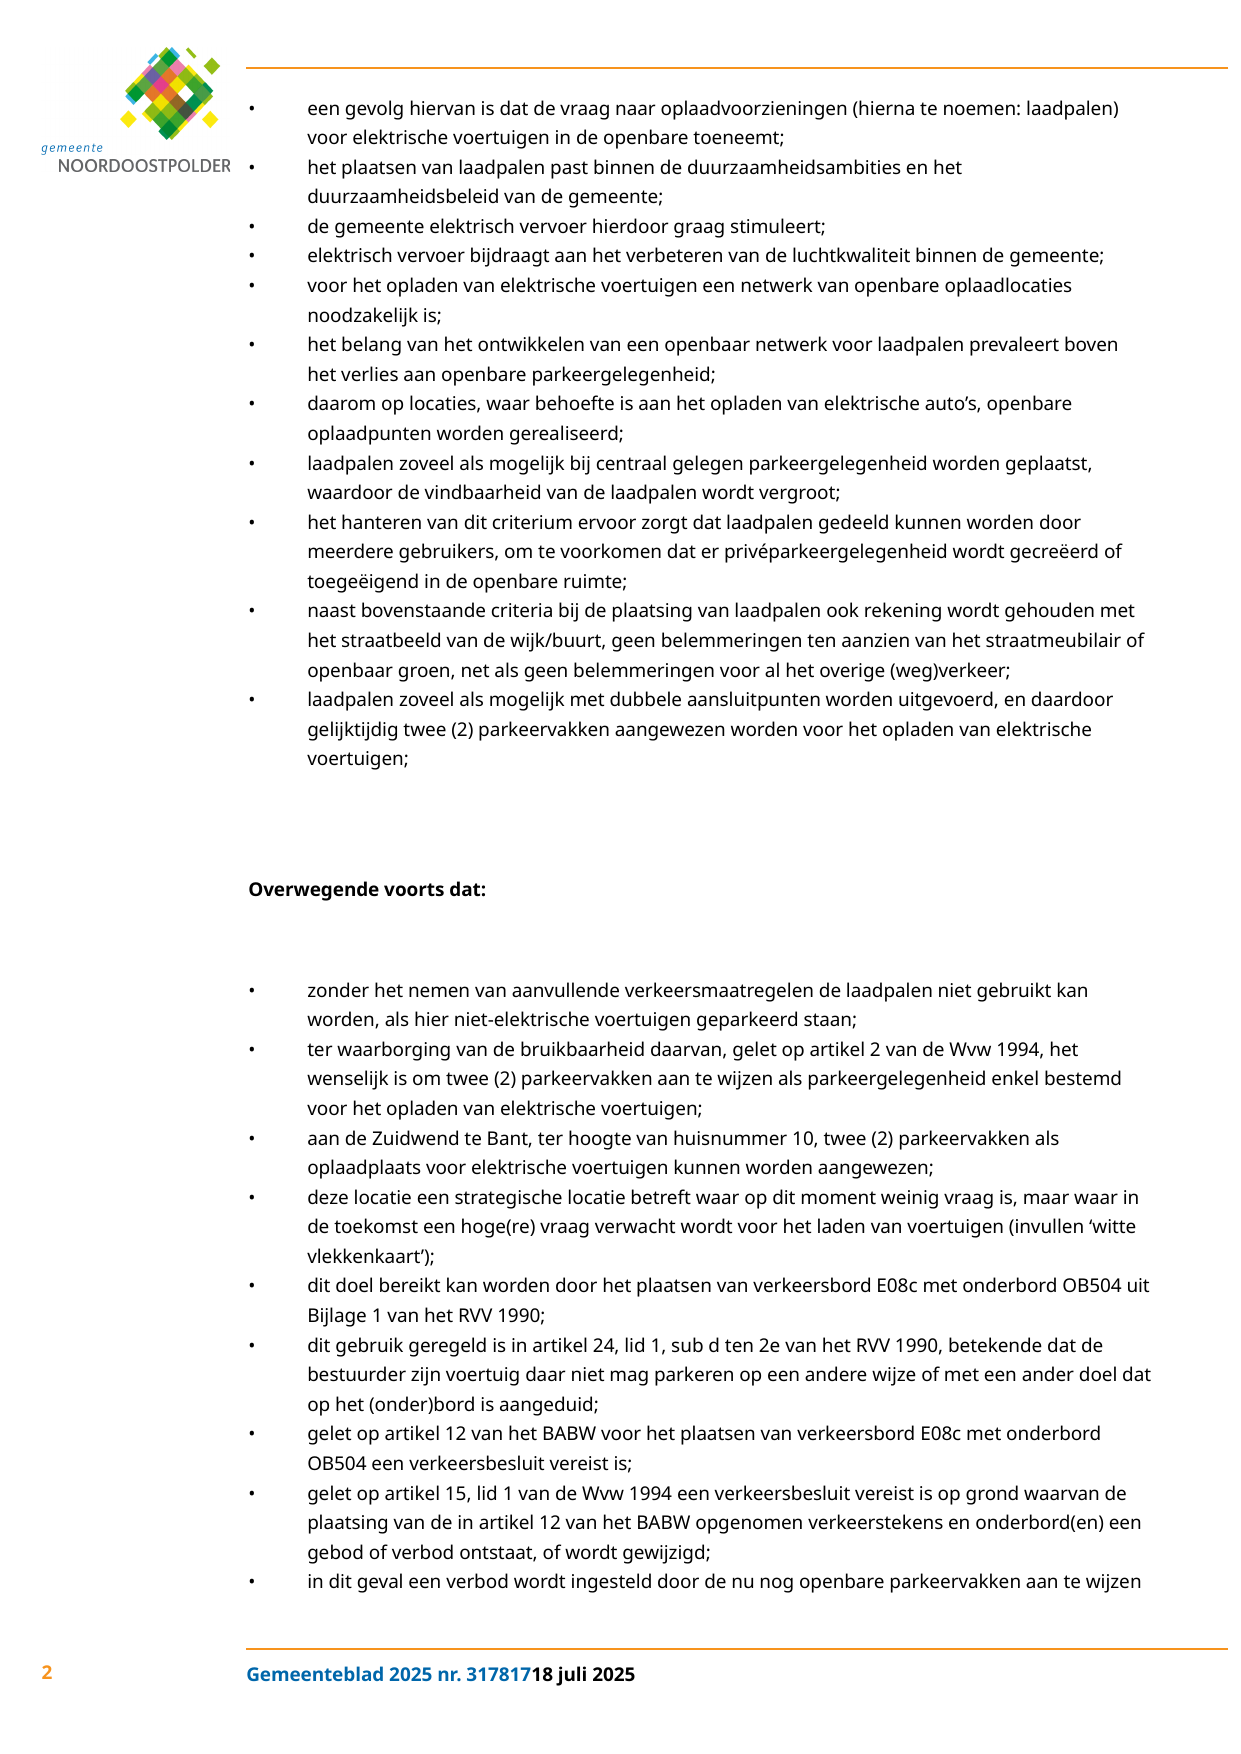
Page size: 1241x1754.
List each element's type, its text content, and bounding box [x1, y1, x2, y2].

list gelet op artikel 15, lid 1 van de Wvw 1994 een verkeersbesluit vereist is op grond waarvan de plaatsing van de in artikel 12 van het BABW opgenomen verkeerstekens en onderbord(en) een gebod of verbod ontstaat, of wordt gewijzigd; [248, 1480, 1152, 1565]
list de gemeente elektrisch vervoer hierdoor graag stimuleert; [248, 213, 1152, 239]
list laadpalen zoveel als mogelijk met dubbele aansluitpunten worden uitgevoerd, en daardoor gelijktijdig twee (2) parkeervakken aangewezen worden voor het opladen van elektrische voertuigen; [248, 686, 1152, 771]
list het plaatsen van laadpalen past binnen de duurzaamheidsambities en het duurzaamheidsbeleid van de gemeente; [248, 154, 1152, 209]
list aan de Zuidwend te Bant, ter hoogte van huisnummer 10, twee (2) parkeervakken als oplaadplaats voor elektrische voertuigen kunnen worden aangewezen; [248, 1125, 1152, 1180]
list het hanteren van dit criterium ervoor zorgt dat laadpalen gedeeld kunnen worden door meerdere gebruikers, om te voorkomen dat er privéparkeergelegenheid wordt gecreëerd of toegeëigend in de openbare ruimte; [248, 509, 1152, 594]
list deze locatie een strategische locatie betreft waar op dit moment weinig vraag is, maar waar in de toekomst een hoge(re) vraag verwacht wordt voor het laden van voertuigen (invullen ‘witte vlekkenkaart’); [248, 1184, 1152, 1269]
list dit doel bereikt kan worden door het plaatsen van verkeersbord E08c met onderbord OB504 uit Bijlage 1 van het RVV 1990; [248, 1273, 1152, 1328]
text Overwegende voorts dat: [248, 876, 1152, 902]
list ter waarborging van de bruikbaarheid daarvan, gelet op artikel 2 van de Wvw 1994, het wenselijk is om twee (2) parkeervakken aan te wijzen als parkeergelegenheid enkel bestemd voor het opladen van elektrische voertuigen; [248, 1036, 1152, 1121]
list daarom op locaties, waar behoefte is aan het opladen van elektrische auto’s, openbare oplaadpunten worden gerealiseerd; [248, 391, 1152, 446]
list het belang van het ontwikkelen van een openbaar netwerk voor laadpalen prevaleert boven het verlies aan openbare parkeergelegenheid; [248, 331, 1152, 387]
list naast bovenstaande criteria bij de plaatsing van laadpalen ook rekening wordt gehouden met het straatbeeld van de wijk/buurt, geen belemmeringen ten aanzien van het straatmeubilair of openbaar groen, net als geen belemmeringen voor al het overige (weg)verkeer; [248, 598, 1152, 683]
list dit gebruik geregeld is in artikel 24, lid 1, sub d ten 2e van het RVV 1990, betekende dat de bestuurder zijn voertuig daar niet mag parkeren op een andere wijze of met een ander doel dat op het (onder)bord is aangeduid; [248, 1332, 1152, 1417]
list in dit geval een verbod wordt ingesteld door de nu nog openbare parkeervakken aan te wijzen [248, 1568, 1152, 1594]
picture [41, 47, 231, 172]
list zonder het nemen van aanvullende verkeersmaatregelen de laadpalen niet gebruikt kan worden, als hier niet-elektrische voertuigen geparkeerd staan; [248, 977, 1152, 1032]
list gelet op artikel 12 van het BABW voor het plaatsen van verkeersbord E08c met onderbord OB504 een verkeersbesluit vereist is; [248, 1421, 1152, 1476]
list laadpalen zoveel als mogelijk bij centraal gelegen parkeergelegenheid worden geplaatst, waardoor de vindbaarheid van de laadpalen wordt vergroot; [248, 450, 1152, 505]
list een gevolg hiervan is dat de vraag naar oplaadvoorzieningen (hierna te noemen: laadpalen) voor elektrische voertuigen in de openbare toeneemt; [248, 95, 1152, 150]
list voor het opladen van elektrische voertuigen een netwerk van openbare oplaadlocaties noodzakelijk is; [248, 272, 1152, 328]
list elektrisch vervoer bijdraagt aan het verbeteren van de luchtkwaliteit binnen de gemeente; [248, 243, 1152, 268]
